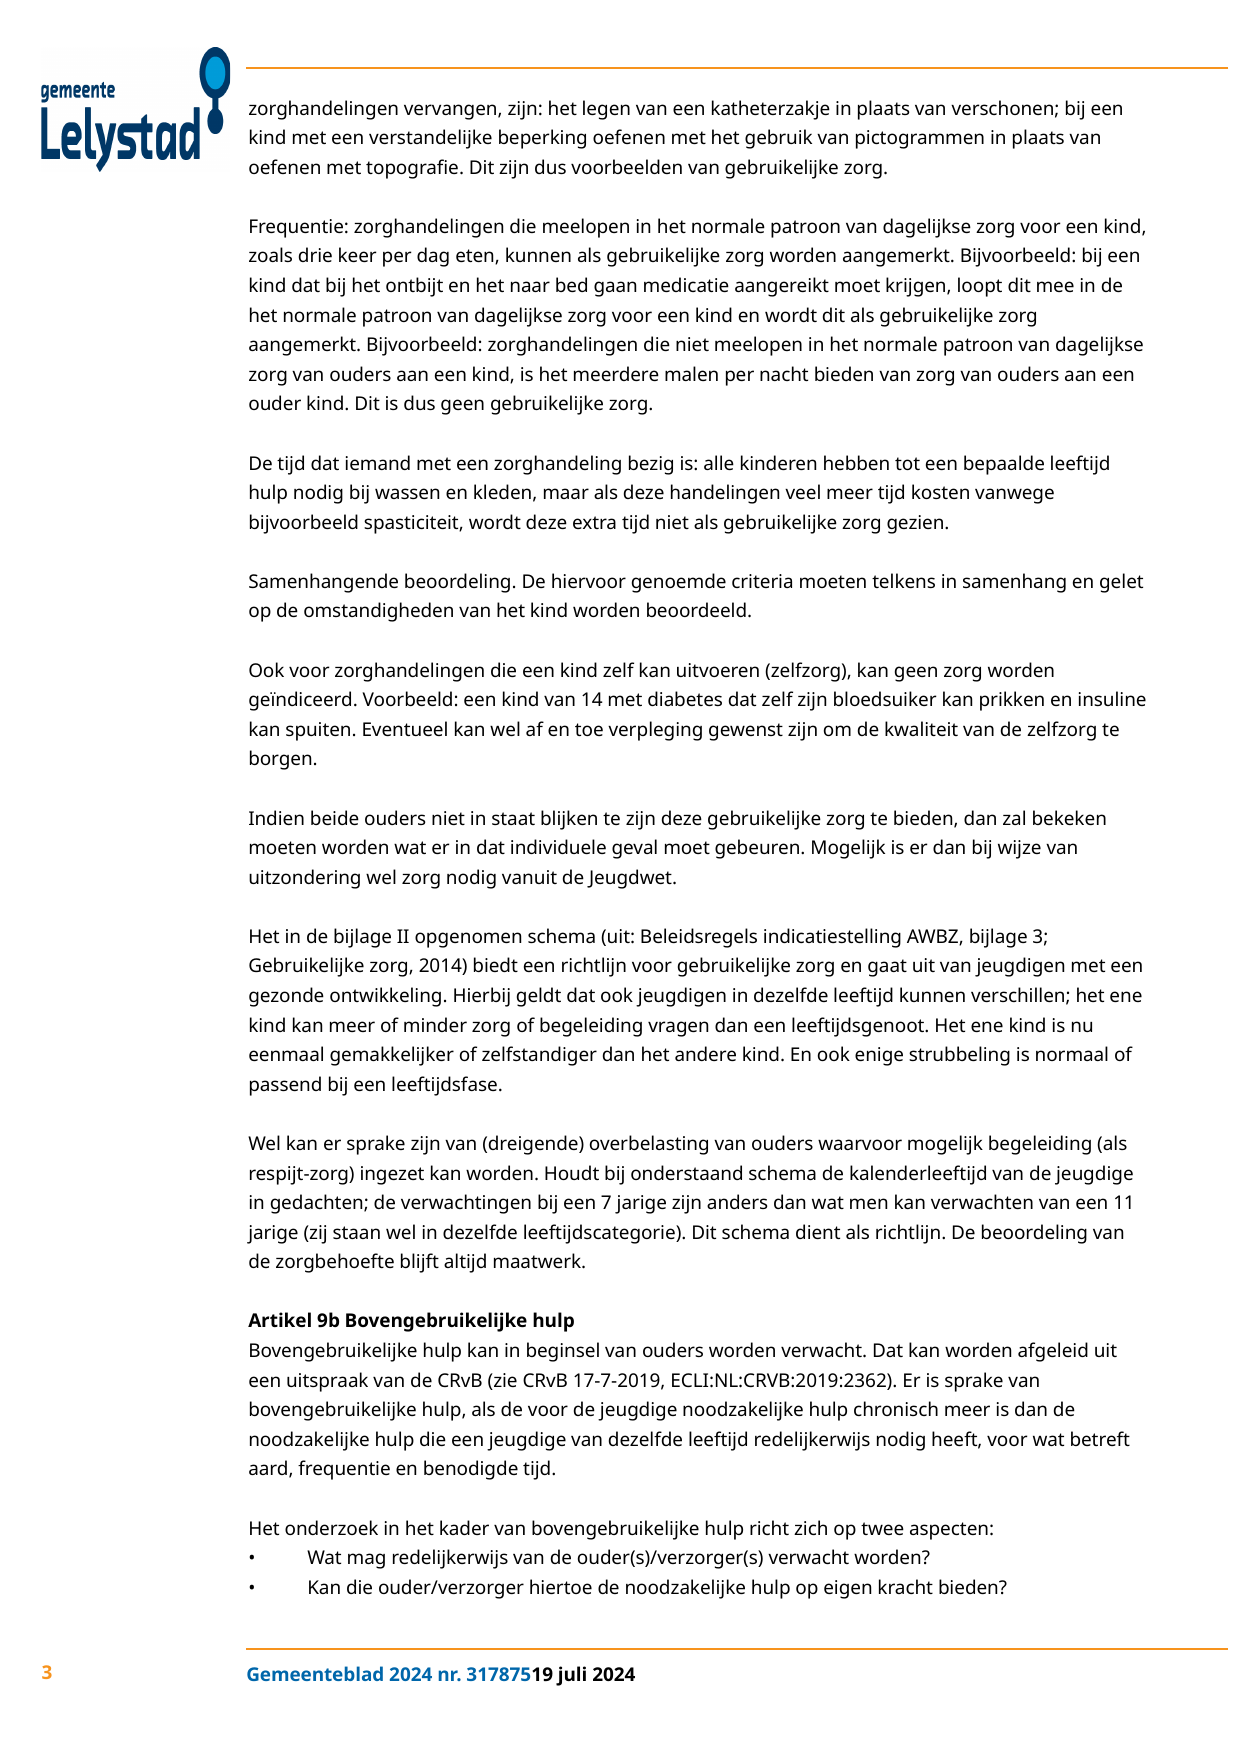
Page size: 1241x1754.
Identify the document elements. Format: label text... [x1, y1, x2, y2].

text De tijd dat iemand met een zorghandeling bezig is: alle kinderen hebben tot een bepaalde leeftijd hulp nodig bij wassen en kleden, maar als deze handelingen veel meer tijd kosten vanwege bijvoorbeeld spasticiteit, wordt deze extra tijd niet als gebruikelijke zorg gezien. [248, 450, 1152, 535]
text Artikel 9b Bovengebruikelijke hulp [248, 1308, 1152, 1333]
text Wel kan er sprake zijn van (dreigende) overbelasting van ouders waarvoor mogelijk begeleiding (als respijt-zorg) ingezet kan worden. Houdt bij onderstaand schema de kalenderleeftijd van de jeugdige in gedachten; de verwachtingen bij een 7 jarige zijn anders dan wat men kan verwachten van een 11 jarige (zij staan wel in dezelfde leeftijdscategorie). Dit schema dient als richtlijn. De beoordeling van de zorgbehoefte blijft altijd maatwerk. [248, 1130, 1152, 1274]
list Wat mag redelijkerwijs van de ouder(s)/verzorger(s) verwacht worden? [248, 1544, 1152, 1570]
text Frequentie: zorghandelingen die meelopen in het normale patroon van dagelijkse zorg voor een kind, zoals drie keer per dag eten, kunnen als gebruikelijke zorg worden aangemerkt. Bijvoorbeeld: bij een kind dat bij het ontbijt en het naar bed gaan medicatie aangereikt moet krijgen, loopt dit mee in de het normale patroon van dagelijkse zorg voor een kind en wordt dit als gebruikelijke zorg aangemerkt. Bijvoorbeeld: zorghandelingen die niet meelopen in het normale patroon van dagelijkse zorg van ouders aan een kind, is het meerdere malen per nacht bieden van zorg van ouders aan een ouder kind. Dit is dus geen gebruikelijke zorg. [248, 213, 1152, 416]
text Het onderzoek in het kader van bovengebruikelijke hulp richt zich op twee aspecten: [248, 1515, 1152, 1541]
text Bovengebruikelijke hulp kan in beginsel van ouders worden verwacht. Dat kan worden afgeleid uit een uitspraak van de CRvB (zie CRvB 17-7-2019, ECLI:NL:CRVB:2019:2362). Er is sprake van bovengebruikelijke hulp, als de voor de jeugdige noodzakelijke hulp chronisch meer is dan de noodzakelijke hulp die een jeugdige van dezelfde leeftijd redelijkerwijs nodig heeft, voor wat betreft aard, frequentie en benodigde tijd. [248, 1337, 1152, 1481]
text Indien beide ouders niet in staat blijken te zijn deze gebruikelijke zorg te bieden, dan zal bekeken moeten worden wat er in dat individuele geval moet gebeuren. Mogelijk is er dan bij wijze van uitzondering wel zorg nodig vanuit de Jeugdwet. [248, 805, 1152, 890]
text zorghandelingen vervangen, zijn: het legen van een katheterzakje in plaats van verschonen; bij een kind met een verstandelijke beperking oefenen met het gebruik van pictogrammen in plaats van oefenen met topografie. Dit zijn dus voorbeelden van gebruikelijke zorg. [248, 95, 1152, 180]
text Ook voor zorghandelingen die een kind zelf kan uitvoeren (zelfzorg), kan geen zorg worden geïndiceerd. Voorbeeld: een kind van 14 met diabetes dat zelf zijn bloedsuiker kan prikken en insuline kan spuiten. Eventueel kan wel af en toe verpleging gewenst zijn om de kwaliteit van de zelfzorg te borgen. [248, 657, 1152, 771]
text Samenhangende beoordeling. De hiervoor genoemde criteria moeten telkens in samenhang en gelet op de omstandigheden van het kind worden beoordeeld. [248, 568, 1152, 623]
picture [41, 47, 231, 172]
list Kan die ouder/verzorger hiertoe de noodzakelijke hulp op eigen kracht bieden? [248, 1574, 1152, 1600]
text Het in de bijlage II opgenomen schema (uit: Beleidsregels indicatiestelling AWBZ, bijlage 3; Gebruikelijke zorg, 2014) biedt een richtlijn voor gebruikelijke zorg en gaat uit van jeugdigen met een gezonde ontwikkeling. Hierbij geldt dat ook jeugdigen in dezelfde leeftijd kunnen verschillen; het ene kind kan meer of minder zorg of begeleiding vragen dan een leeftijdsgenoot. Het ene kind is nu eenmaal gemakkelijker of zelfstandiger dan het andere kind. En ook enige strubbeling is normaal of passend bij een leeftijdsfase. [248, 923, 1152, 1097]
